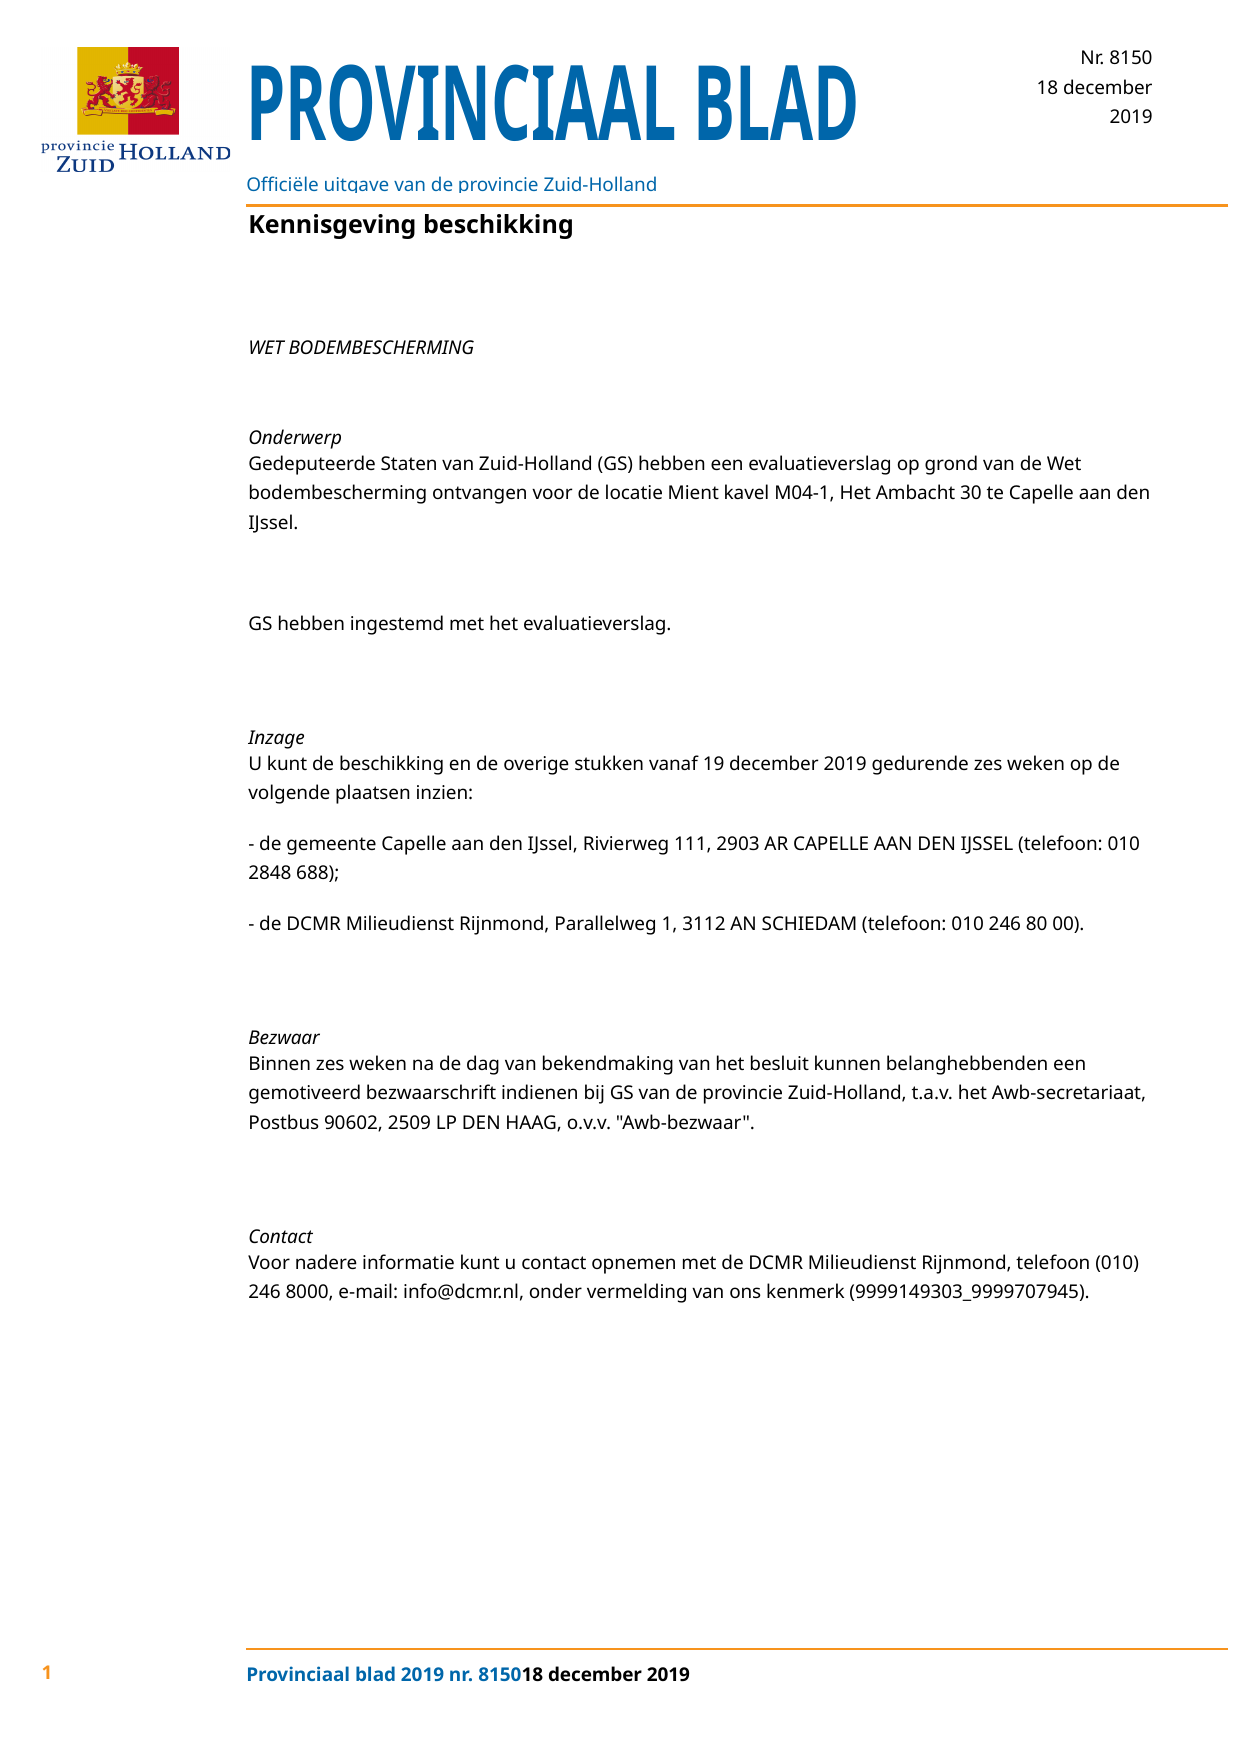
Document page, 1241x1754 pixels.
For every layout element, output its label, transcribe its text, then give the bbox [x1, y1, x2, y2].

text U kunt de beschikking en de overige stukken vanaf 19 december 2019 gedurende zes weken op de volgende plaatsen inzien: [248, 750, 1152, 805]
text - de DCMR Milieudienst Rijnmond, Parallelweg 1, 3112 AN SCHIEDAM (telefoon: 010 246 80 00). [248, 910, 1152, 936]
text Contact [248, 1223, 1152, 1249]
text Kennisgeving beschikking [248, 207, 1152, 241]
picture [41, 47, 231, 172]
text Onderwerp [248, 424, 1152, 450]
text Voor nadere informatie kunt u contact opnemen met de DCMR Milieudienst Rijnmond, telefoon (010) 246 8000, e-mail: info@dcmr.nl, onder vermelding van ons kenmerk (9999149303_9999707945). [248, 1249, 1152, 1304]
text Bezwaar [248, 1024, 1152, 1050]
text Inzage [248, 724, 1152, 750]
text GS hebben ingestemd met het evaluatieverslag. [248, 610, 1152, 635]
text - de gemeente Capelle aan den IJssel, Rivierweg 111, 2903 AR CAPELLE AAN DEN IJSSEL (telefoon: 010 2848 688); [248, 830, 1152, 885]
text Gedeputeerde Staten van Zuid-Holland (GS) hebben een evaluatieverslag op grond van de Wet bodembescherming ontvangen voor de locatie Mient kavel M04-1, Het Ambacht 30 te Capelle aan den IJssel. [248, 450, 1152, 534]
text Binnen zes weken na de dag van bekendmaking van het besluit kunnen belanghebbenden een gemotiveerd bezwaarschrift indienen bij GS van de provincie Zuid-Holland, t.a.v. het Awb-secretariaat, Postbus 90602, 2509 LP DEN HAAG, o.v.v. "Awb-bezwaar". [248, 1050, 1152, 1135]
text WET BODEMBESCHERMING [248, 334, 1152, 360]
